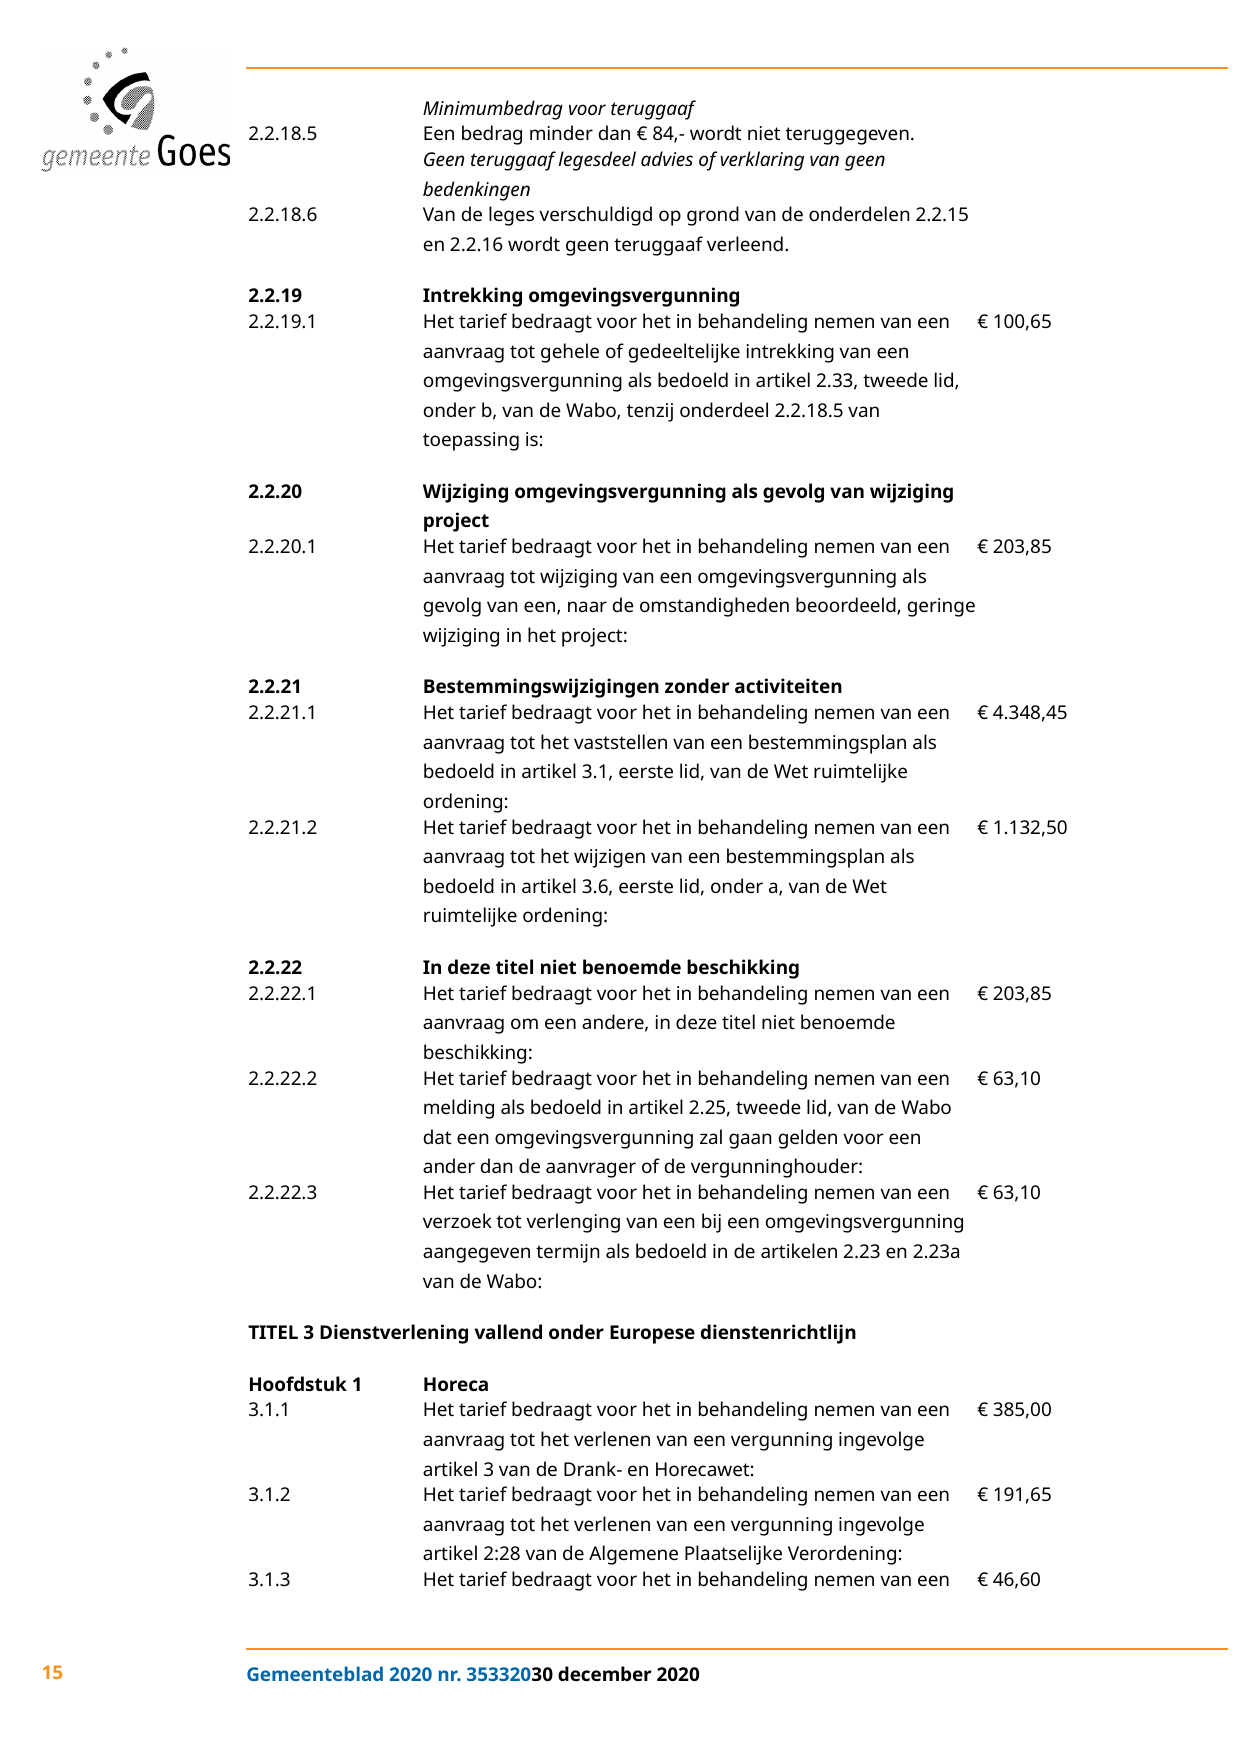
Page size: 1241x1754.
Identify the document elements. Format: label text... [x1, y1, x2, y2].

table_cell 2.2.22.1 [248, 980, 423, 1065]
table_cell Een bedrag minder dan € 84,- wordt niet teruggegeven. [423, 121, 977, 146]
table_cell € 1.132,50 [977, 814, 1152, 928]
table_cell € 63,10 [977, 1179, 1152, 1294]
table_cell [977, 478, 1152, 533]
table_cell [423, 928, 977, 954]
table_cell [248, 95, 423, 121]
table_cell 2.2.22.2 [248, 1065, 423, 1179]
table_cell [977, 453, 1152, 478]
table_cell € 385,00 [977, 1397, 1152, 1481]
table_cell [248, 1294, 423, 1319]
table_cell 2.2.22 [248, 954, 423, 980]
table_cell [977, 928, 1152, 954]
table_cell [977, 283, 1152, 308]
table_cell 2.2.19 [248, 283, 423, 308]
table_cell 3.1.3 [248, 1566, 423, 1592]
table_cell Bestemmingswijzigingen zonder activiteiten [423, 674, 977, 699]
table_cell 2.2.19.1 [248, 308, 423, 452]
table_cell 3.1.1 [248, 1397, 423, 1481]
table_cell [423, 1294, 977, 1319]
table_cell [977, 95, 1152, 121]
table_cell [423, 257, 977, 283]
table_cell [977, 674, 1152, 699]
table_cell Wijziging omgevingsvergunning als gevolg van wijziging project [423, 478, 977, 533]
table_cell Het tarief bedraagt voor het in behandeling nemen van een verzoek tot verlenging van een bij een omgevingsvergunning aangegeven termijn als bedoeld in de artikelen 2.23 en 2.23a van de Wabo: [423, 1179, 977, 1294]
table_cell Het tarief bedraagt voor het in behandeling nemen van een melding als bedoeld in artikel 2.25, tweede lid, van de Wabo dat een omgevingsvergunning zal gaan gelden voor een ander dan de aanvrager of de vergunninghouder: [423, 1065, 977, 1179]
table_cell € 191,65 [977, 1481, 1152, 1566]
table_cell [248, 257, 423, 283]
table_cell € 100,65 [977, 308, 1152, 452]
table_cell Het tarief bedraagt voor het in behandeling nemen van een aanvraag tot wijziging van een omgevingsvergunning als gevolg van een, naar de omstandigheden beoordeeld, geringe wijziging in het project: [423, 534, 977, 648]
table_cell € 46,60 [977, 1566, 1152, 1592]
table_cell Horeca [423, 1371, 977, 1397]
table_cell Minimumbedrag voor teruggaaf [423, 95, 977, 121]
table_cell Hoofdstuk 1 [248, 1371, 423, 1397]
table_cell 2.2.21 [248, 674, 423, 699]
table_cell [248, 146, 423, 202]
table_cell [977, 121, 1152, 146]
table_cell [248, 1345, 423, 1371]
table_cell [423, 453, 977, 478]
table_cell [248, 648, 423, 674]
table_cell € 203,85 [977, 534, 1152, 648]
table_cell Het tarief bedraagt voor het in behandeling nemen van een aanvraag tot het vaststellen van een bestemmingsplan als bedoeld in artikel 3.1, eerste lid, van de Wet ruimtelijke ordening: [423, 699, 977, 814]
table_cell 3.1.2 [248, 1481, 423, 1566]
table_cell [977, 648, 1152, 674]
table_cell Het tarief bedraagt voor het in behandeling nemen van een aanvraag tot gehele of gedeeltelijke intrekking van een omgevingsvergunning als bedoeld in artikel 2.33, tweede lid, onder b, van de Wabo, tenzij onderdeel 2.2.18.5 van toepassing is: [423, 308, 977, 452]
table_cell Het tarief bedraagt voor het in behandeling nemen van een aanvraag tot het wijzigen van een bestemmingsplan als bedoeld in artikel 3.6, eerste lid, onder a, van de Wet ruimtelijke ordening: [423, 814, 977, 928]
picture [41, 47, 231, 172]
table_cell [977, 1371, 1152, 1397]
table_cell In deze titel niet benoemde beschikking [423, 954, 977, 980]
table_cell Geen teruggaaf legesdeel advies of verklaring van geen bedenkingen [423, 146, 977, 202]
table_cell 2.2.21.1 [248, 699, 423, 814]
table_cell Het tarief bedraagt voor het in behandeling nemen van een aanvraag om een andere, in deze titel niet benoemde beschikking: [423, 980, 977, 1065]
table_cell 2.2.21.2 [248, 814, 423, 928]
table_cell Het tarief bedraagt voor het in behandeling nemen van een [423, 1566, 977, 1592]
table_cell [977, 257, 1152, 283]
table_cell [977, 1345, 1152, 1371]
table_cell 2.2.18.6 [248, 202, 423, 257]
table_cell € 63,10 [977, 1065, 1152, 1179]
table_cell 2.2.20 [248, 478, 423, 533]
table_cell [423, 648, 977, 674]
table_cell TITEL 3 Dienstverlening vallend onder Europese dienstenrichtlijn [248, 1319, 1152, 1345]
table_cell [977, 202, 1152, 257]
table_cell Intrekking omgevingsvergunning [423, 283, 977, 308]
table_cell [423, 1345, 977, 1371]
table_cell 2.2.20.1 [248, 534, 423, 648]
table_cell [248, 453, 423, 478]
table_cell [977, 954, 1152, 980]
table_cell Van de leges verschuldigd op grond van de onderdelen 2.2.15 en 2.2.16 wordt geen teruggaaf verleend. [423, 202, 977, 257]
table_cell [977, 146, 1152, 202]
table_cell 2.2.22.3 [248, 1179, 423, 1294]
table_cell [248, 928, 423, 954]
table_cell € 4.348,45 [977, 699, 1152, 814]
table_cell [977, 1294, 1152, 1319]
table_cell Het tarief bedraagt voor het in behandeling nemen van een aanvraag tot het verlenen van een vergunning ingevolge artikel 2:28 van de Algemene Plaatselijke Verordening: [423, 1481, 977, 1566]
table_cell 2.2.18.5 [248, 121, 423, 146]
table_cell € 203,85 [977, 980, 1152, 1065]
table_cell Het tarief bedraagt voor het in behandeling nemen van een aanvraag tot het verlenen van een vergunning ingevolge artikel 3 van de Drank- en Horecawet: [423, 1397, 977, 1481]
